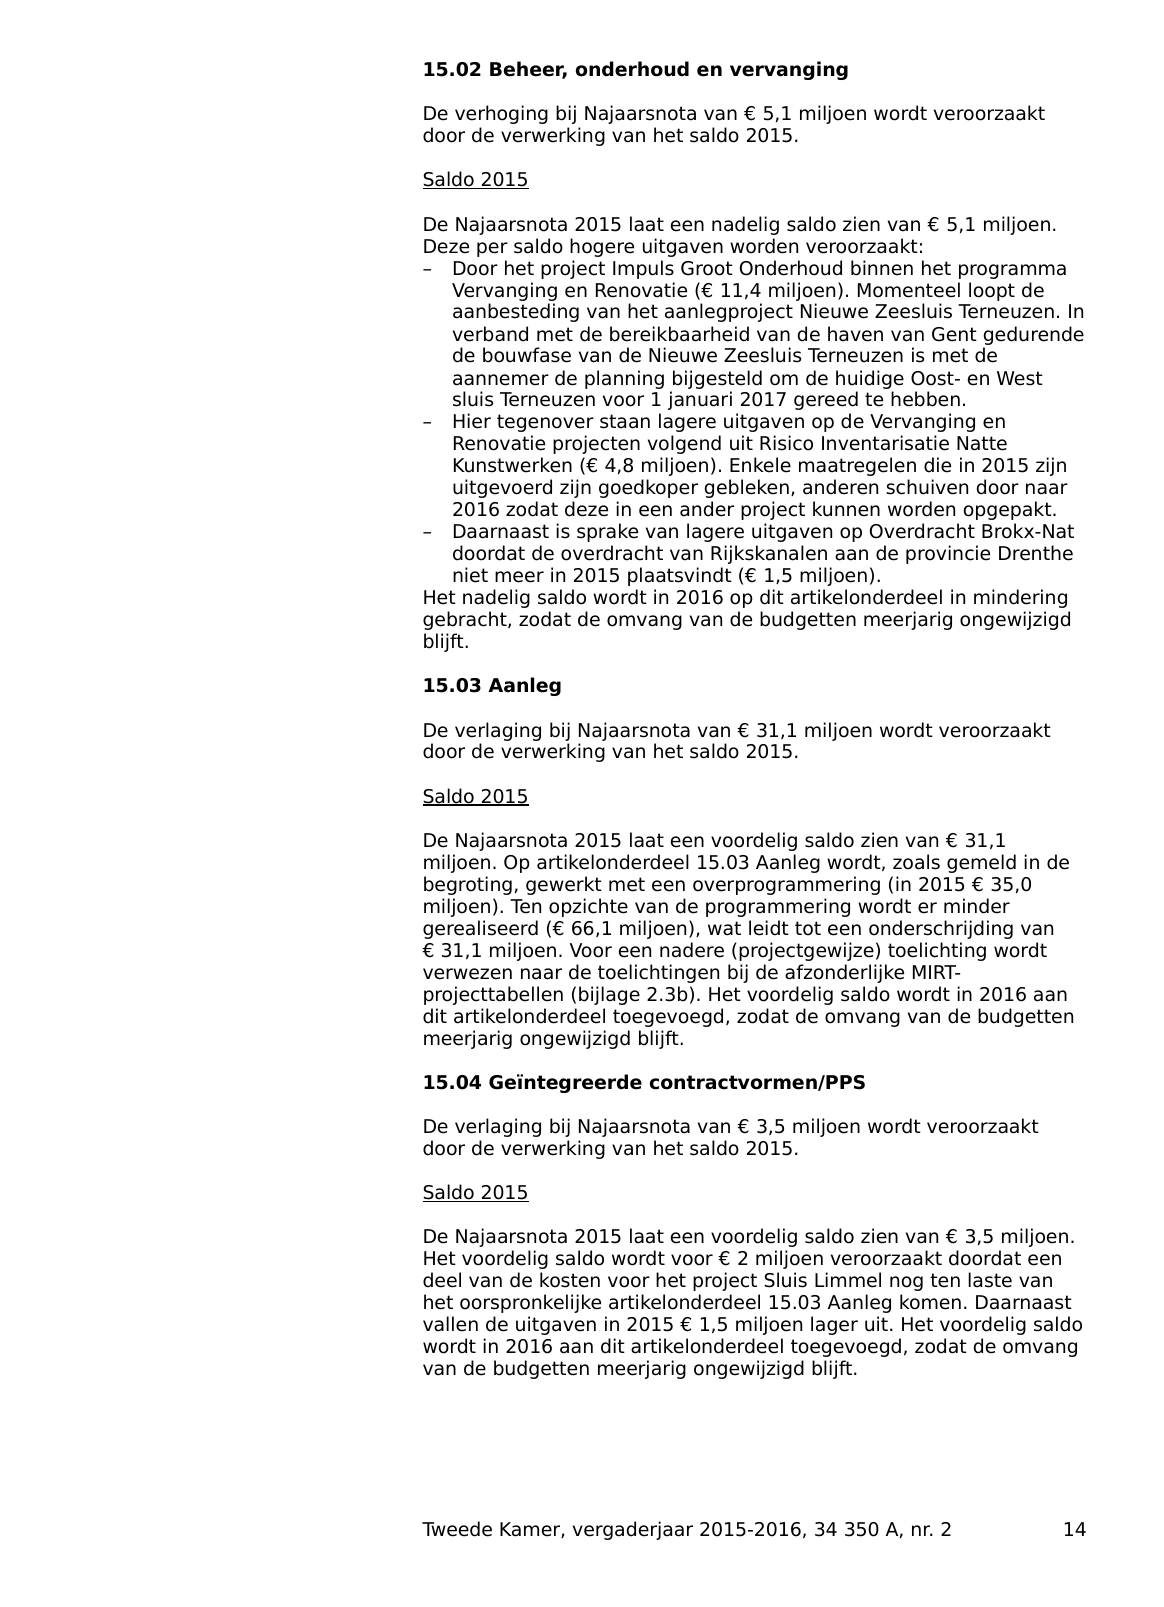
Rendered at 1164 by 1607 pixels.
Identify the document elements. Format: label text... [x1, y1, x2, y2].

subtitle Saldo 2015 [422, 169, 1087, 191]
subtitle Saldo 2015 [422, 1182, 1087, 1204]
subtitle 15.04 Geïntegreerde contractvormen/PPS [422, 1072, 1087, 1094]
text Het nadelig saldo wordt in 2016 op dit artikelonderdeel in mindering gebracht, zodat de omvang van de budgetten meerjarig ongewijzigd blijft. [422, 587, 1087, 653]
text De verhoging bij Najaarsnota van € 5,1 miljoen wordt veroorzaakt door de verwerking van het saldo 2015. [422, 103, 1087, 147]
text De verlaging bij Najaarsnota van € 31,1 miljoen wordt veroorzaakt door de verwerking van het saldo 2015. [422, 719, 1087, 763]
text – Daarnaast is sprake van lagere uitgaven op Overdracht Brokx-Nat doordat de overdracht van Rijkskanalen aan de provincie Drenthe niet meer in 2015 plaatsvindt (€ 1,5 miljoen). [422, 521, 1087, 587]
text De Najaarsnota 2015 laat een voordelig saldo zien van € 31,1 miljoen. Op artikelonderdeel 15.03 Aanleg wordt, zoals gemeld in de begroting, gewerkt met een overprogrammering (in 2015 € 35,0 miljoen). Ten opzichte van de programmering wordt er minder gerealiseerd (€ 66,1 miljoen), wat leidt tot een onderschrijding van € 31,1 miljoen. Voor een nadere (projectgewijze) toelichting wordt verwezen naar de toelichtingen bij de afzonderlijke MIRT-projecttabellen (bijlage 2.3b). Het voordelig saldo wordt in 2016 aan dit artikelonderdeel toegevoegd, zodat de omvang van de budgetten meerjarig ongewijzigd blijft. [422, 830, 1087, 1049]
text De Najaarsnota 2015 laat een voordelig saldo zien van € 3,5 miljoen. Het voordelig saldo wordt voor € 2 miljoen veroorzaakt doordat een deel van de kosten voor het project Sluis Limmel nog ten laste van het oorspronkelijke artikelonderdeel 15.03 Aanleg komen. Daarnaast vallen de uitgaven in 2015 € 1,5 miljoen lager uit. Het voordelig saldo wordt in 2016 aan dit artikelonderdeel toegevoegd, zodat de omvang van de budgetten meerjarig ongewijzigd blijft. [422, 1226, 1087, 1380]
subtitle 15.02 Beheer, onderhoud en vervanging [422, 59, 1087, 81]
subtitle Saldo 2015 [422, 786, 1087, 808]
subtitle 15.03 Aanleg [422, 675, 1087, 697]
text – Hier tegenover staan lagere uitgaven op de Vervanging en Renovatie projecten volgend uit Risico Inventarisatie Natte Kunstwerken (€ 4,8 miljoen). Enkele maatregelen die in 2015 zijn uitgevoerd zijn goedkoper gebleken, anderen schuiven door naar 2016 zodat deze in een ander project kunnen worden opgepakt. [422, 411, 1087, 521]
text De Najaarsnota 2015 laat een nadelig saldo zien van € 5,1 miljoen. Deze per saldo hogere uitgaven worden veroorzaakt: [422, 213, 1087, 257]
text De verlaging bij Najaarsnota van € 3,5 miljoen wordt veroorzaakt door de verwerking van het saldo 2015. [422, 1116, 1087, 1160]
text – Door het project Impuls Groot Onderhoud binnen het programma Vervanging en Renovatie (€ 11,4 miljoen). Momenteel loopt de aanbesteding van het aanlegproject Nieuwe Zeesluis Terneuzen. In verband met de bereikbaarheid van de haven van Gent gedurende de bouwfase van de Nieuwe Zeesluis Terneuzen is met de aannemer de planning bijgesteld om de huidige Oost- en West sluis Terneuzen voor 1 januari 2017 gereed te hebben. [422, 257, 1087, 411]
